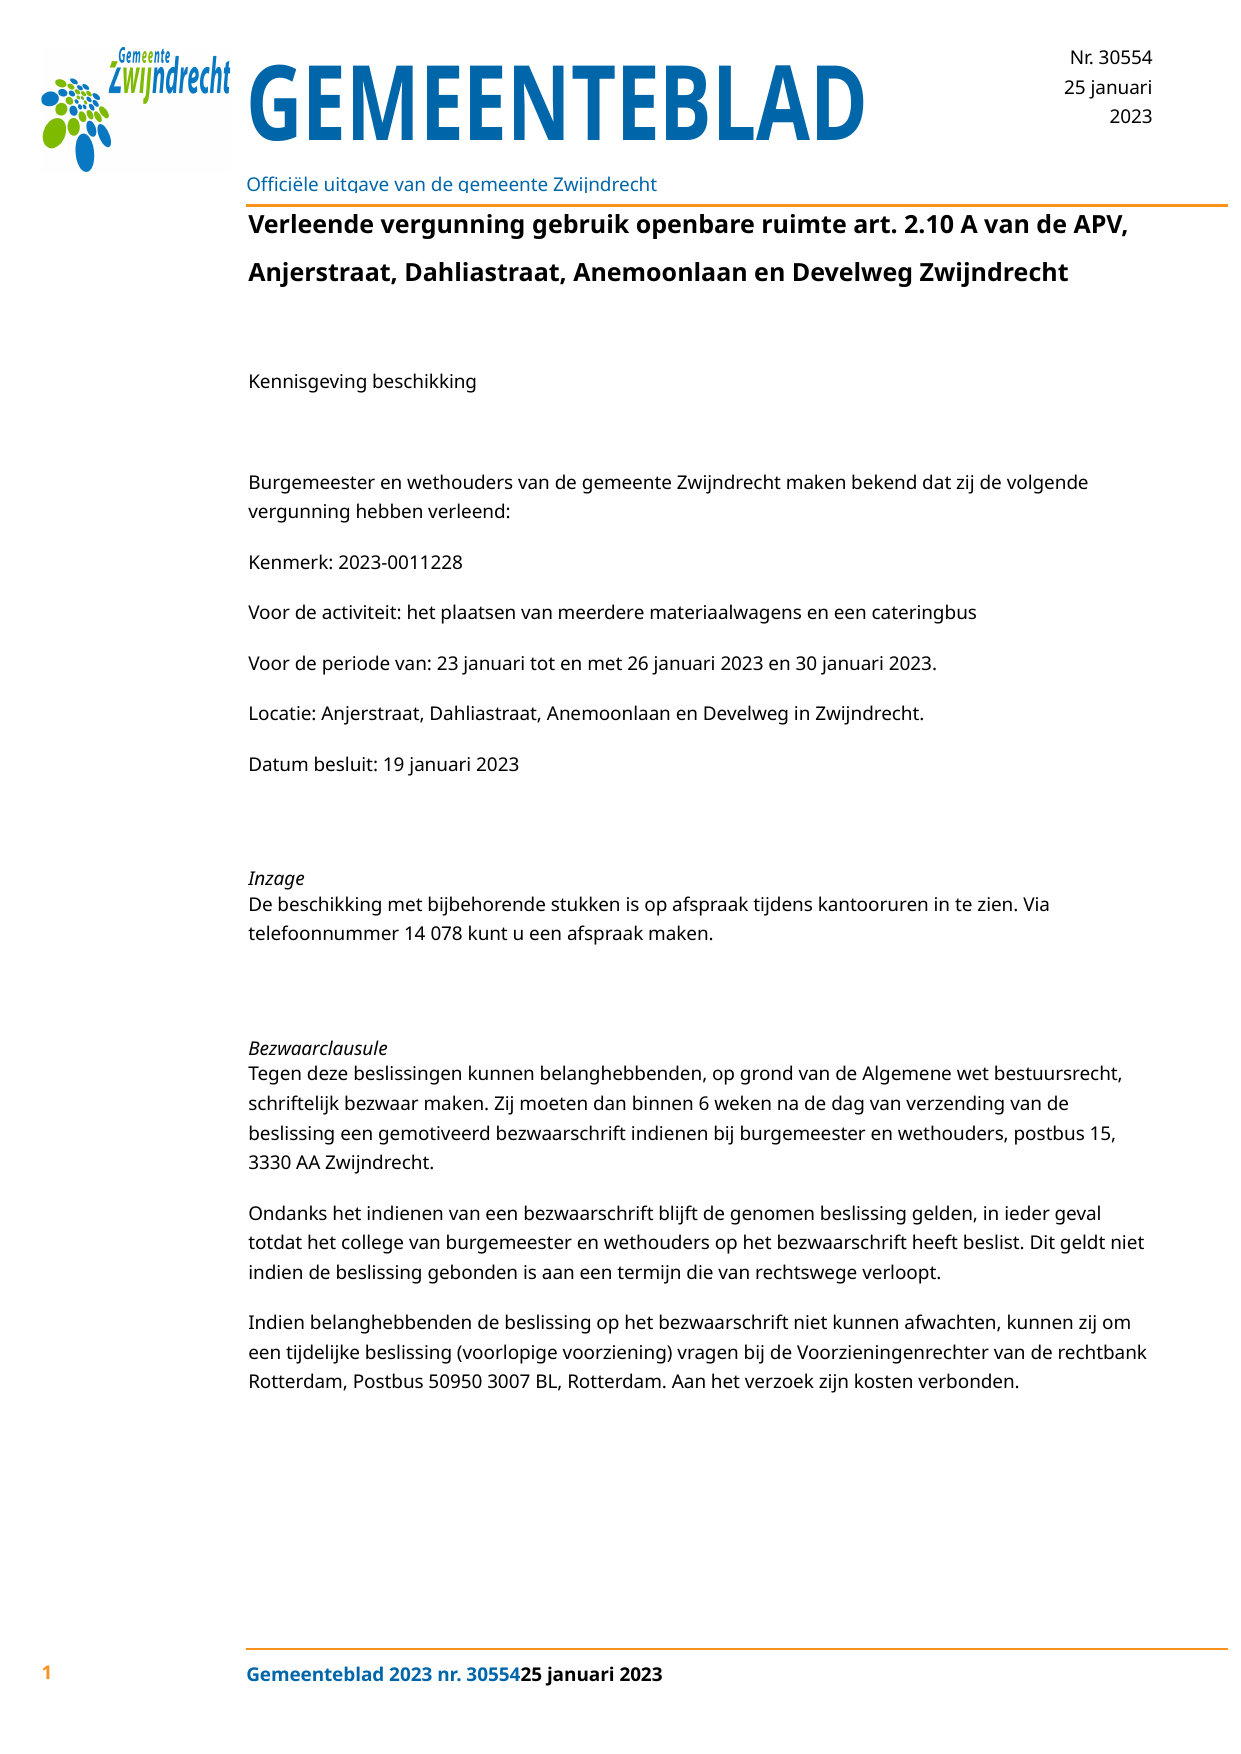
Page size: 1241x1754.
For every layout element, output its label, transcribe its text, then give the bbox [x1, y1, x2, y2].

picture [41, 47, 231, 172]
text Voor de activiteit: het plaatsen van meerdere materiaalwagens en een cateringbus [248, 599, 1152, 625]
text Locatie: Anjerstraat, Dahliastraat, Anemoonlaan en Develweg in Zwijndrecht. [248, 700, 1152, 726]
text Kenmerk: 2023-0011228 [248, 549, 1152, 575]
text Voor de periode van: 23 januari tot en met 26 januari 2023 en 30 januari 2023. [248, 650, 1152, 676]
text Inzage [248, 865, 1152, 891]
text Indien belanghebbenden de beslissing op het bezwaarschrift niet kunnen afwachten, kunnen zij om een tijdelijke beslissing (voorlopige voorziening) vragen bij de Voorzieningenrechter van de rechtbank Rotterdam, Postbus 50950 3007 BL, Rotterdam. Aan het verzoek zijn kosten verbonden. [248, 1309, 1152, 1394]
text Bezwaarclausule [248, 1035, 1152, 1061]
text Datum besluit: 19 januari 2023 [248, 751, 1152, 777]
text Ondanks het indienen van een bezwaarschrift blijft de genomen beslissing gelden, in ieder geval totdat het college van burgemeester en wethouders op het bezwaarschrift heeft beslist. Dit geldt niet indien de beslissing gebonden is aan een termijn die van rechtswege verloopt. [248, 1200, 1152, 1285]
text De beschikking met bijbehorende stukken is op afspraak tijdens kantooruren in te zien. Via telefoonnummer 14 078 kunt u een afspraak maken. [248, 891, 1152, 946]
text Burgemeester en wethouders van de gemeente Zwijndrecht maken bekend dat zij de volgende vergunning hebben verleend: [248, 469, 1152, 524]
text Tegen deze beslissingen kunnen belanghebbenden, op grond van de Algemene wet bestuursrecht, schriftelijk bezwaar maken. Zij moeten dan binnen 6 weken na de dag van verzending van de beslissing een gemotiveerd bezwaarschrift indienen bij burgemeester en wethouders, postbus 15, 3330 AA Zwijndrecht. [248, 1061, 1152, 1175]
text Kennisgeving beschikking [248, 368, 1152, 394]
text Verleende vergunning gebruik openbare ruimte art. 2.10 A van de APV, Anjerstraat, Dahliastraat, Anemoonlaan en Develweg Zwijndrecht [248, 207, 1152, 288]
